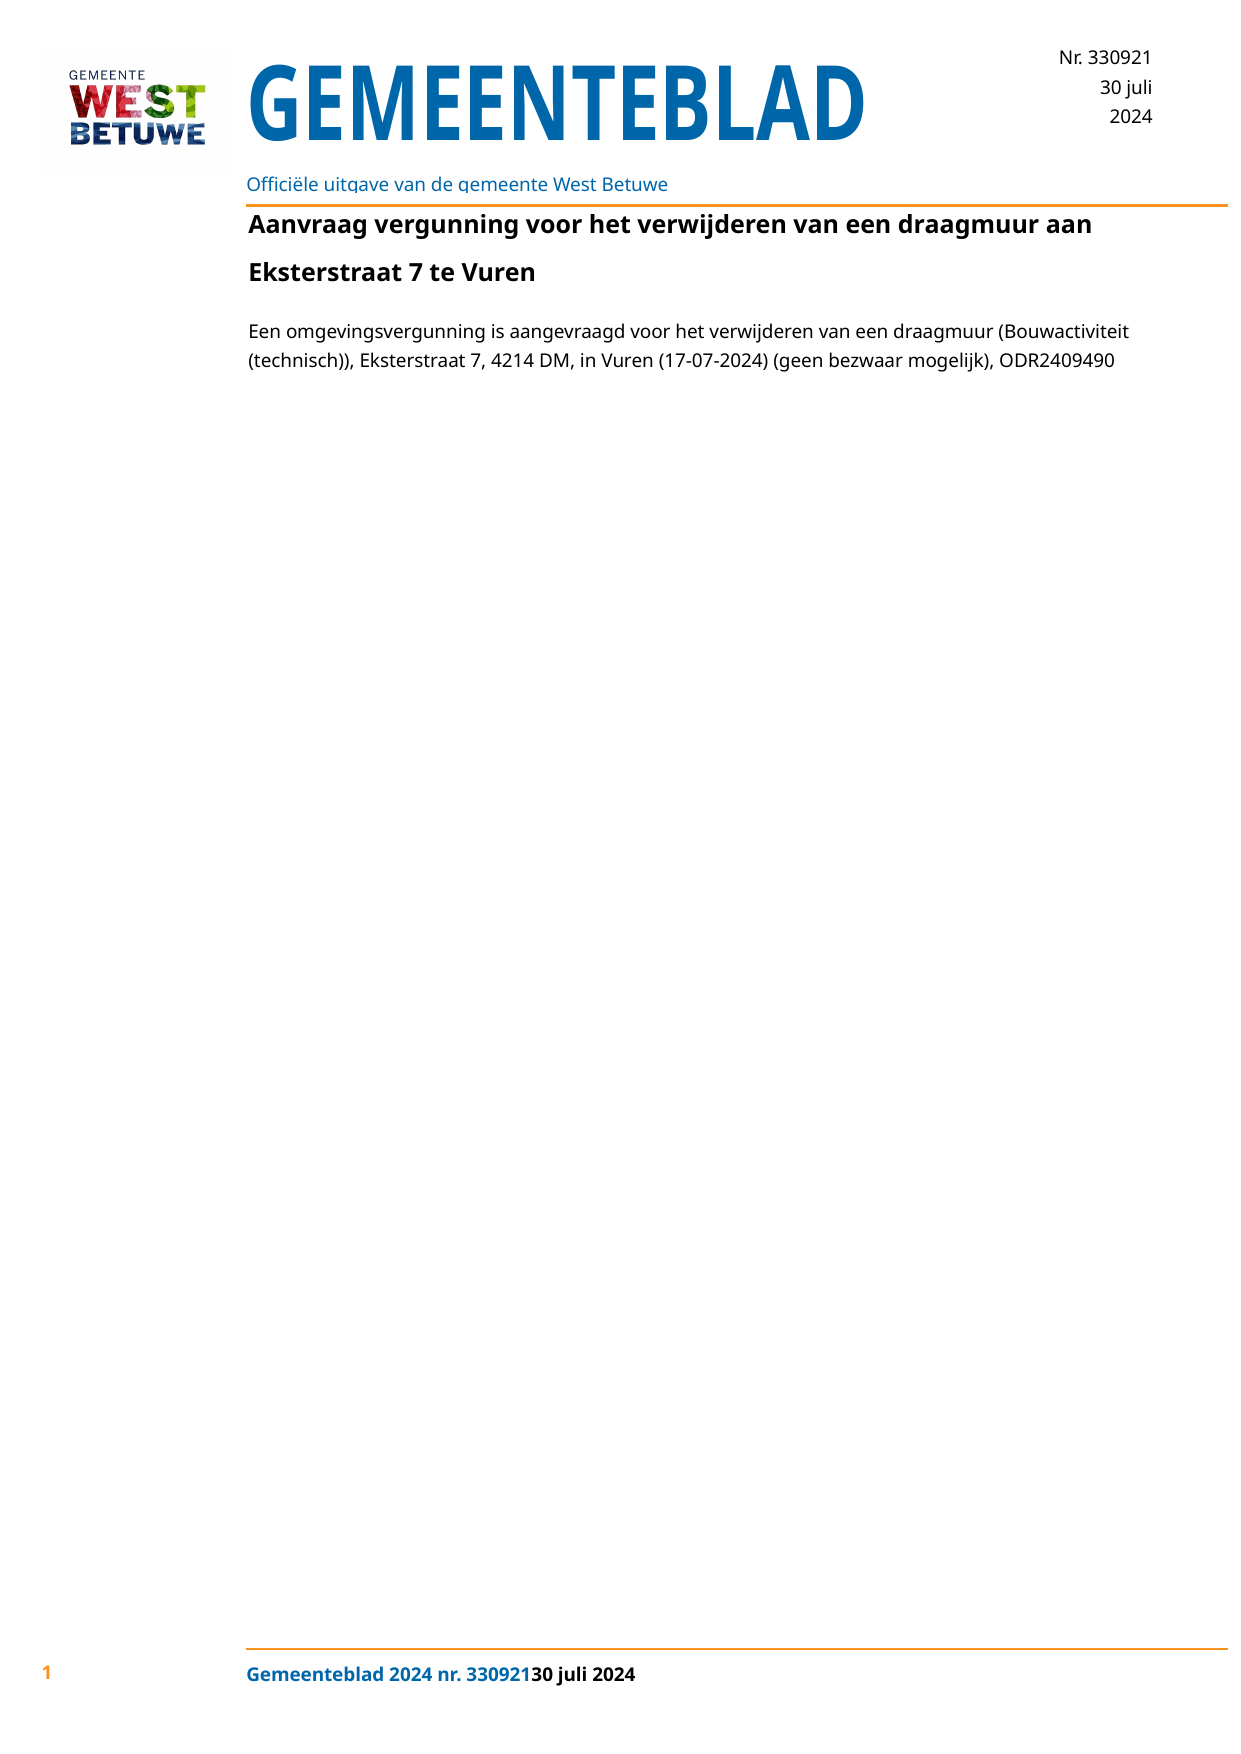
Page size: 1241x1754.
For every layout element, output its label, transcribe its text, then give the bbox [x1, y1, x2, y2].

picture [41, 47, 231, 172]
text Een omgevingsvergunning is aangevraagd voor het verwijderen van een draagmuur (Bouwactiviteit (technisch)), Eksterstraat 7, 4214 DM, in Vuren (17-07-2024) (geen bezwaar mogelijk), ODR2409490 [248, 318, 1152, 373]
text Aanvraag vergunning voor het verwijderen van een draagmuur aan Eksterstraat 7 te Vuren [248, 207, 1152, 288]
